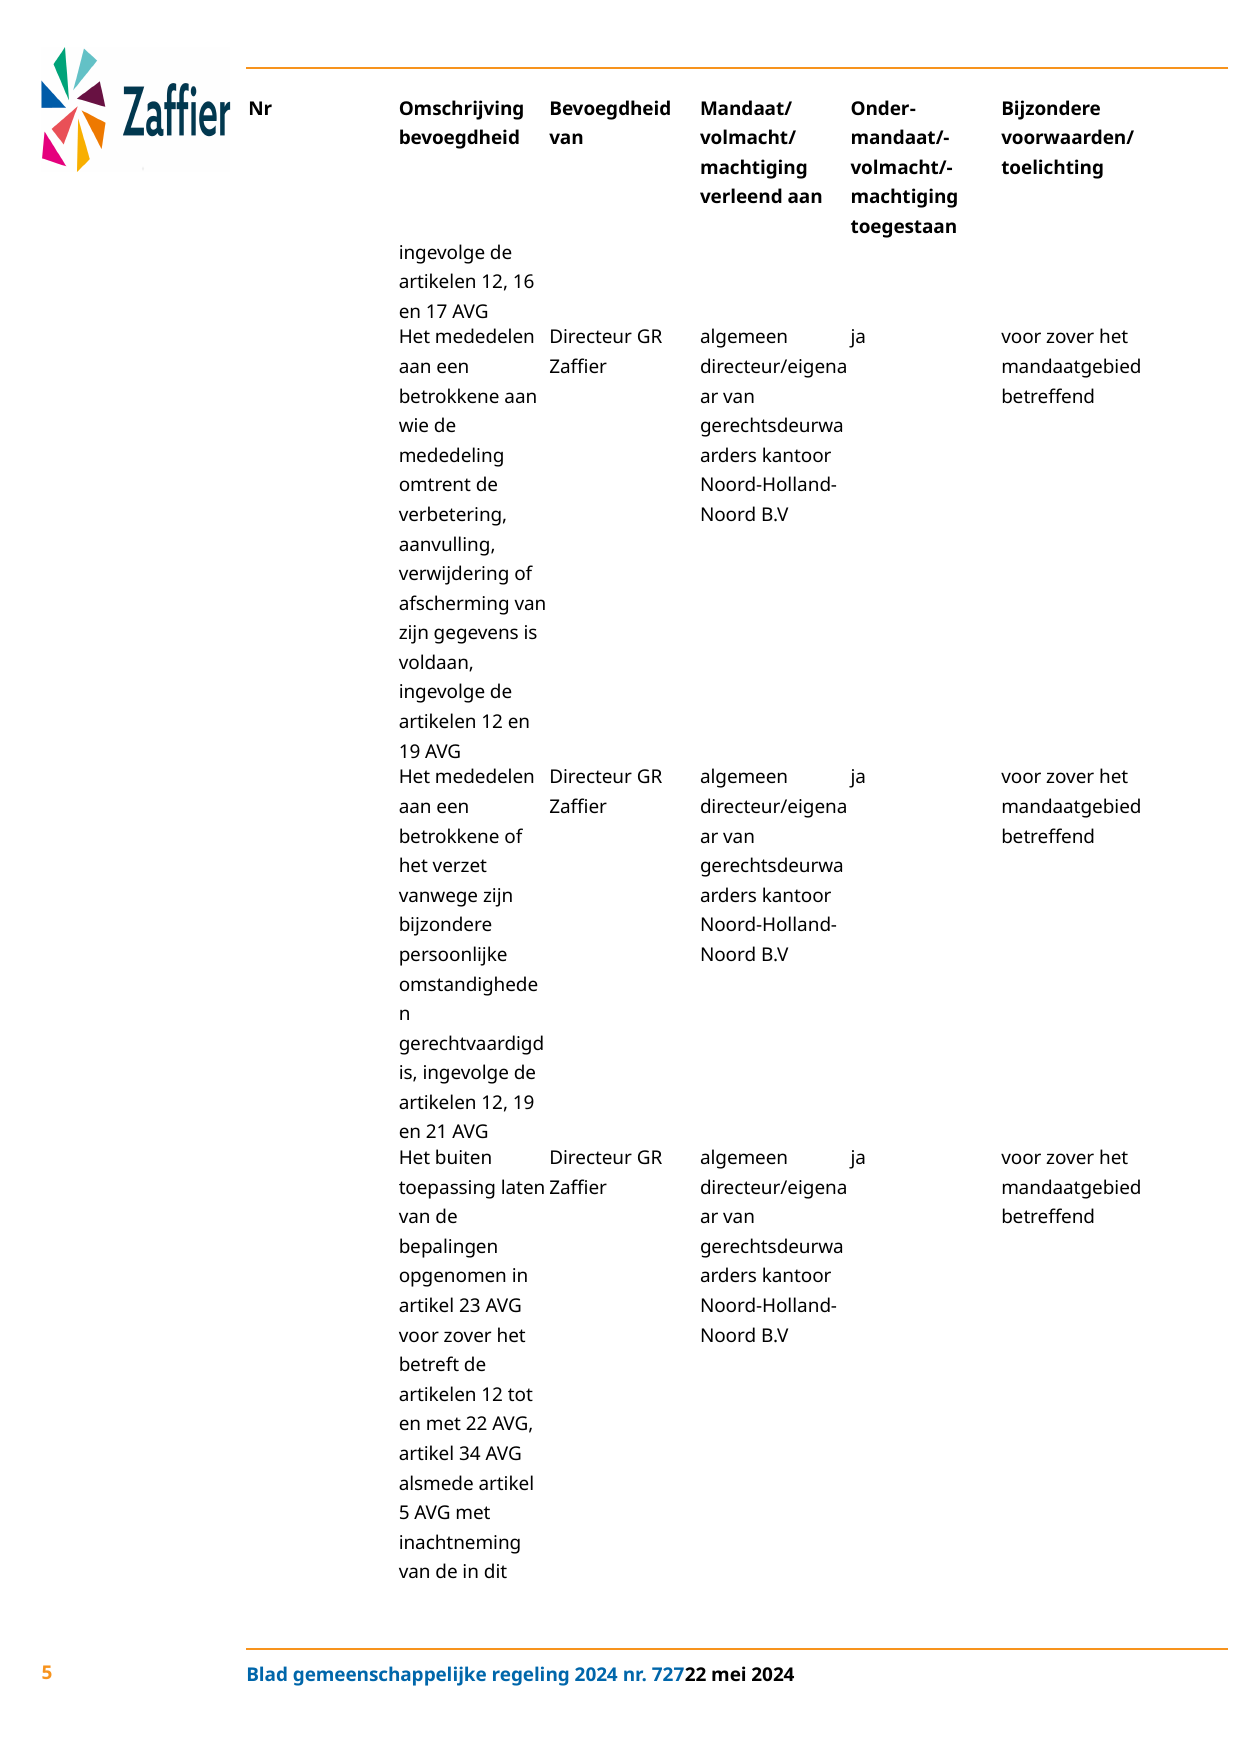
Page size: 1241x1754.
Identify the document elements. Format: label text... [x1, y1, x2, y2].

table_cell [248, 764, 398, 1144]
table_header Onder­mandaat/-volmacht/-machtiging toegestaan [850, 95, 1001, 239]
table_cell [850, 239, 1001, 324]
table_cell Directeur GR Zaffier [549, 764, 700, 1144]
table_header Bijzondere voorwaarden/ toelichting [1001, 95, 1152, 239]
table_cell ingevolge de artikelen 12, 16 en 17 AVG [399, 239, 549, 324]
table_cell ja [850, 324, 1001, 764]
table_cell voor zover het mandaatgebied betreffend [1001, 1144, 1152, 1584]
table_header Bevoegdheid van [549, 95, 700, 239]
table_cell Directeur GR Zaffier [549, 1144, 700, 1584]
table_cell [700, 239, 850, 324]
table_cell ja [850, 764, 1001, 1144]
picture [41, 47, 231, 172]
table_cell voor zover het mandaatgebied betreffend [1001, 764, 1152, 1144]
table_header Nr [248, 95, 398, 239]
table_header Omschrijving bevoegdheid [399, 95, 549, 239]
table_cell voor zover het mandaatgebied betreffend [1001, 324, 1152, 764]
table_cell algemeen directeur/eigenaar van gerechtsdeurwaarders kantoor Noord-Holland-Noord B.V [700, 1144, 850, 1584]
table_cell Directeur GR Zaffier [549, 324, 700, 764]
table_cell Het buiten toepassing laten van de bepalingen opgenomen in artikel 23 AVG voor zover het betreft de artikelen 12 tot en met 22 AVG, artikel 34 AVG alsmede artikel 5 AVG met inachtneming van de in dit [399, 1144, 549, 1584]
table_cell Het mededelen aan een betrokkene of het verzet vanwege zijn bijzondere persoonlijke omstandigheden gerechtvaardigd is, ingevolge de artikelen 12, 19 en 21 AVG [399, 764, 549, 1144]
table_cell algemeen directeur/eigenaar van gerechtsdeurwaarders kantoor Noord-Holland-Noord B.V [700, 324, 850, 764]
table_header Mandaat/ volmacht/ machtiging verleend aan [700, 95, 850, 239]
table_cell [248, 324, 398, 764]
table_cell [248, 1144, 398, 1584]
table_cell [1001, 239, 1152, 324]
table_cell [248, 239, 398, 324]
table_cell ja [850, 1144, 1001, 1584]
table_cell [549, 239, 700, 324]
table_cell algemeen directeur/eigenaar van gerechtsdeurwaarders kantoor Noord-Holland-Noord B.V [700, 764, 850, 1144]
table_cell Het mededelen aan een betrokkene aan wie de mededeling omtrent de verbetering, aanvulling, verwijdering of afscherming van zijn gegevens is voldaan, ingevolge de artikelen 12 en 19 AVG [399, 324, 549, 764]
